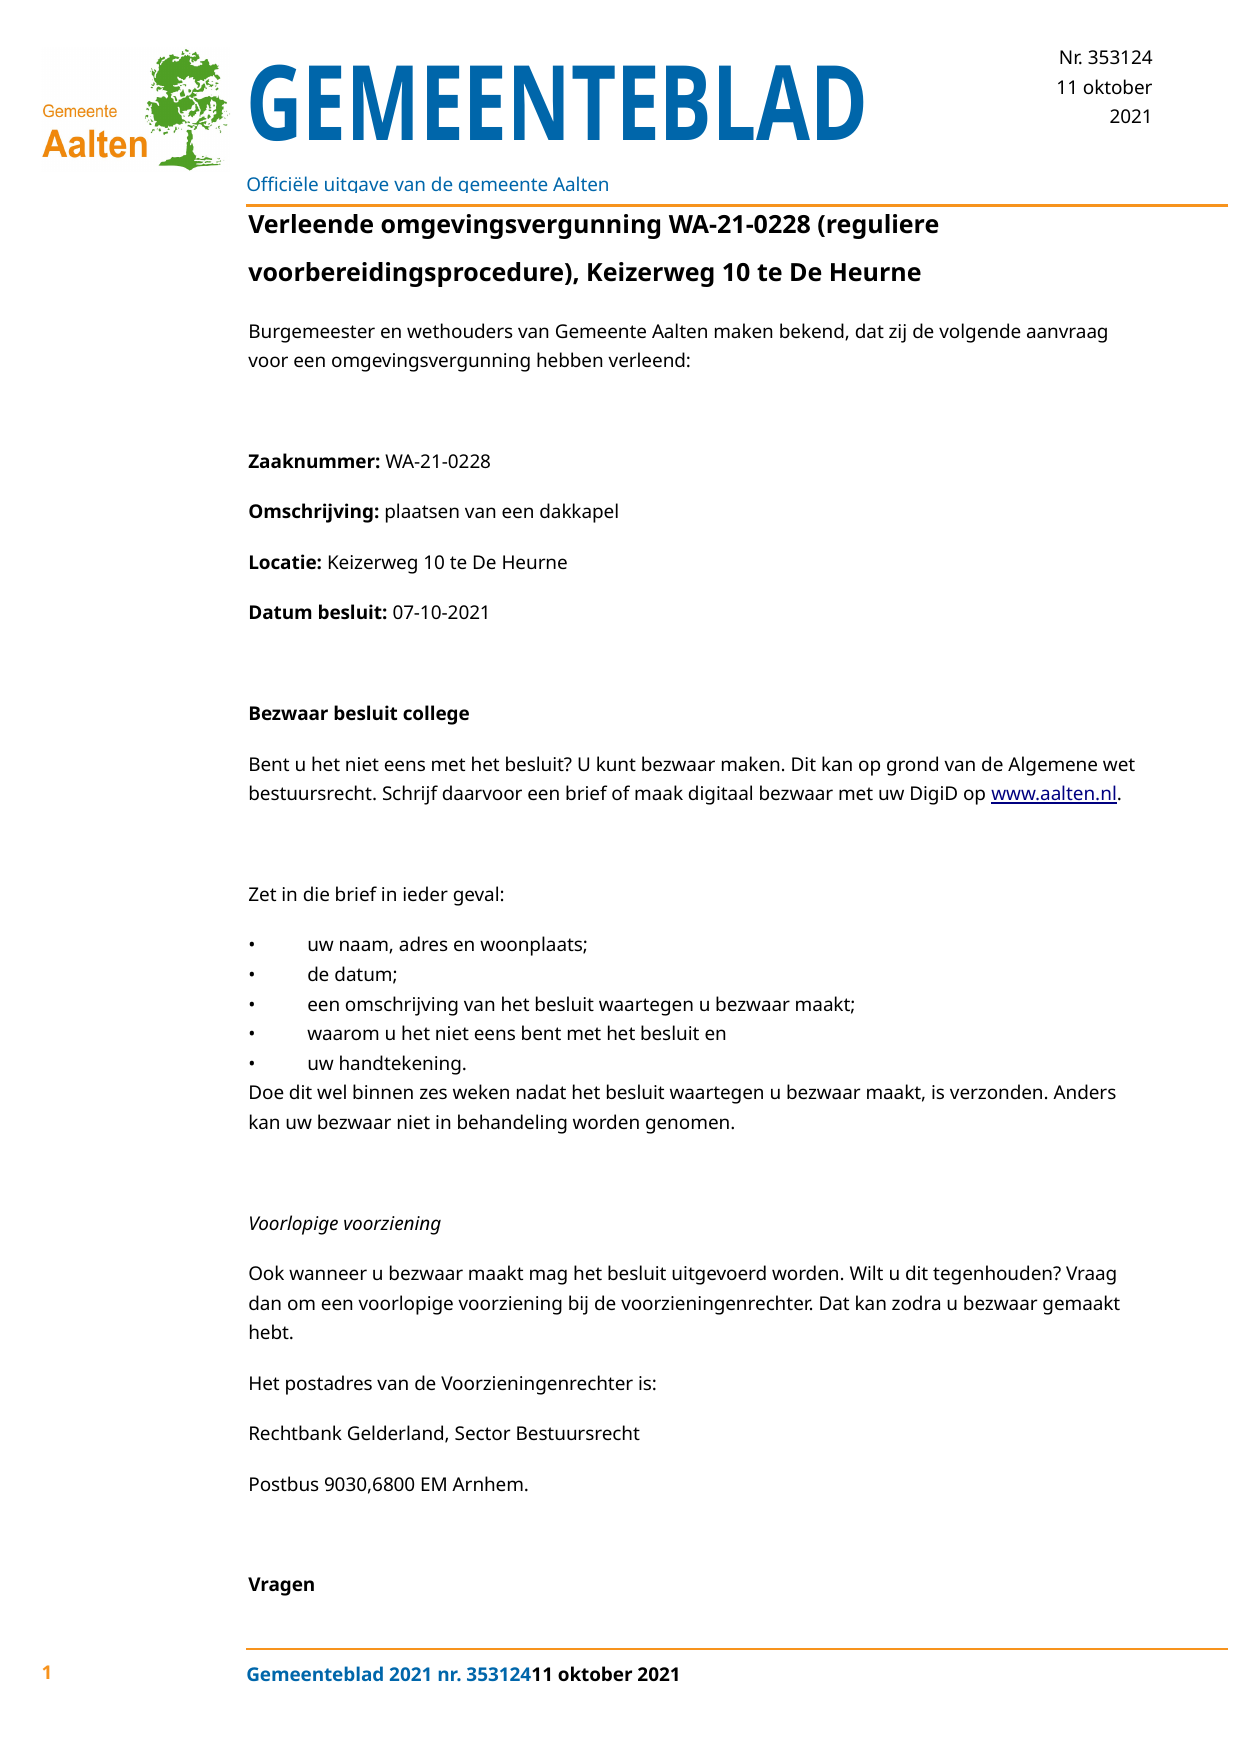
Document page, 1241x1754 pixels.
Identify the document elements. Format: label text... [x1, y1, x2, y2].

list een omschrijving van het besluit waartegen u bezwaar maakt; [248, 991, 1152, 1017]
text Ook wanneer u bezwaar maakt mag het besluit uitgevoerd worden. Wilt u dit tegenhouden? Vraag dan om een voorlopige voorziening bij de voorzieningenrechter. Dat kan zodra u bezwaar gemaakt hebt. [248, 1260, 1152, 1345]
picture [41, 47, 231, 172]
text Rechtbank Gelderland, Sector Bestuursrecht [248, 1420, 1152, 1446]
text Omschrijving: plaatsen van een dakkapel [248, 499, 1152, 524]
list de datum; [248, 961, 1152, 987]
list uw naam, adres en woonplaats; [248, 932, 1152, 957]
text Bezwaar besluit college [248, 700, 1152, 726]
text Zaaknummer: WA-21-0228 [248, 448, 1152, 474]
text Doe dit wel binnen zes weken nadat het besluit waartegen u bezwaar maakt, is verzonden. Anders kan uw bezwaar niet in behandeling worden genomen. [248, 1079, 1152, 1135]
list waarom u het niet eens bent met het besluit en [248, 1020, 1152, 1046]
text Verleende omgevingsvergunning WA-21-0228 (reguliere voorbereidingsprocedure), Keizerweg 10 te De Heurne [248, 207, 1152, 288]
text Vragen [248, 1572, 1152, 1597]
text Bent u het niet eens met het besluit? U kunt bezwaar maken. Dit kan op grond van de Algemene wet bestuursrecht. Schrijf daarvoor een brief of maak digitaal bezwaar met uw DigiD op www.aalten.nl. [248, 751, 1152, 806]
list uw handtekening. [248, 1050, 1152, 1076]
text Locatie: Keizerweg 10 te De Heurne [248, 549, 1152, 575]
text Het postadres van de Voorzieningenrechter is: [248, 1370, 1152, 1396]
text Zet in die brief in ieder geval: [248, 881, 1152, 907]
text Voorlopige voorziening [248, 1210, 1152, 1236]
text Datum besluit: 07-10-2021 [248, 599, 1152, 625]
text Postbus 9030,6800 EM Arnhem. [248, 1471, 1152, 1497]
text Burgemeester en wethouders van Gemeente Aalten maken bekend, dat zij de volgende aanvraag voor een omgevingsvergunning hebben verleend: [248, 318, 1152, 373]
